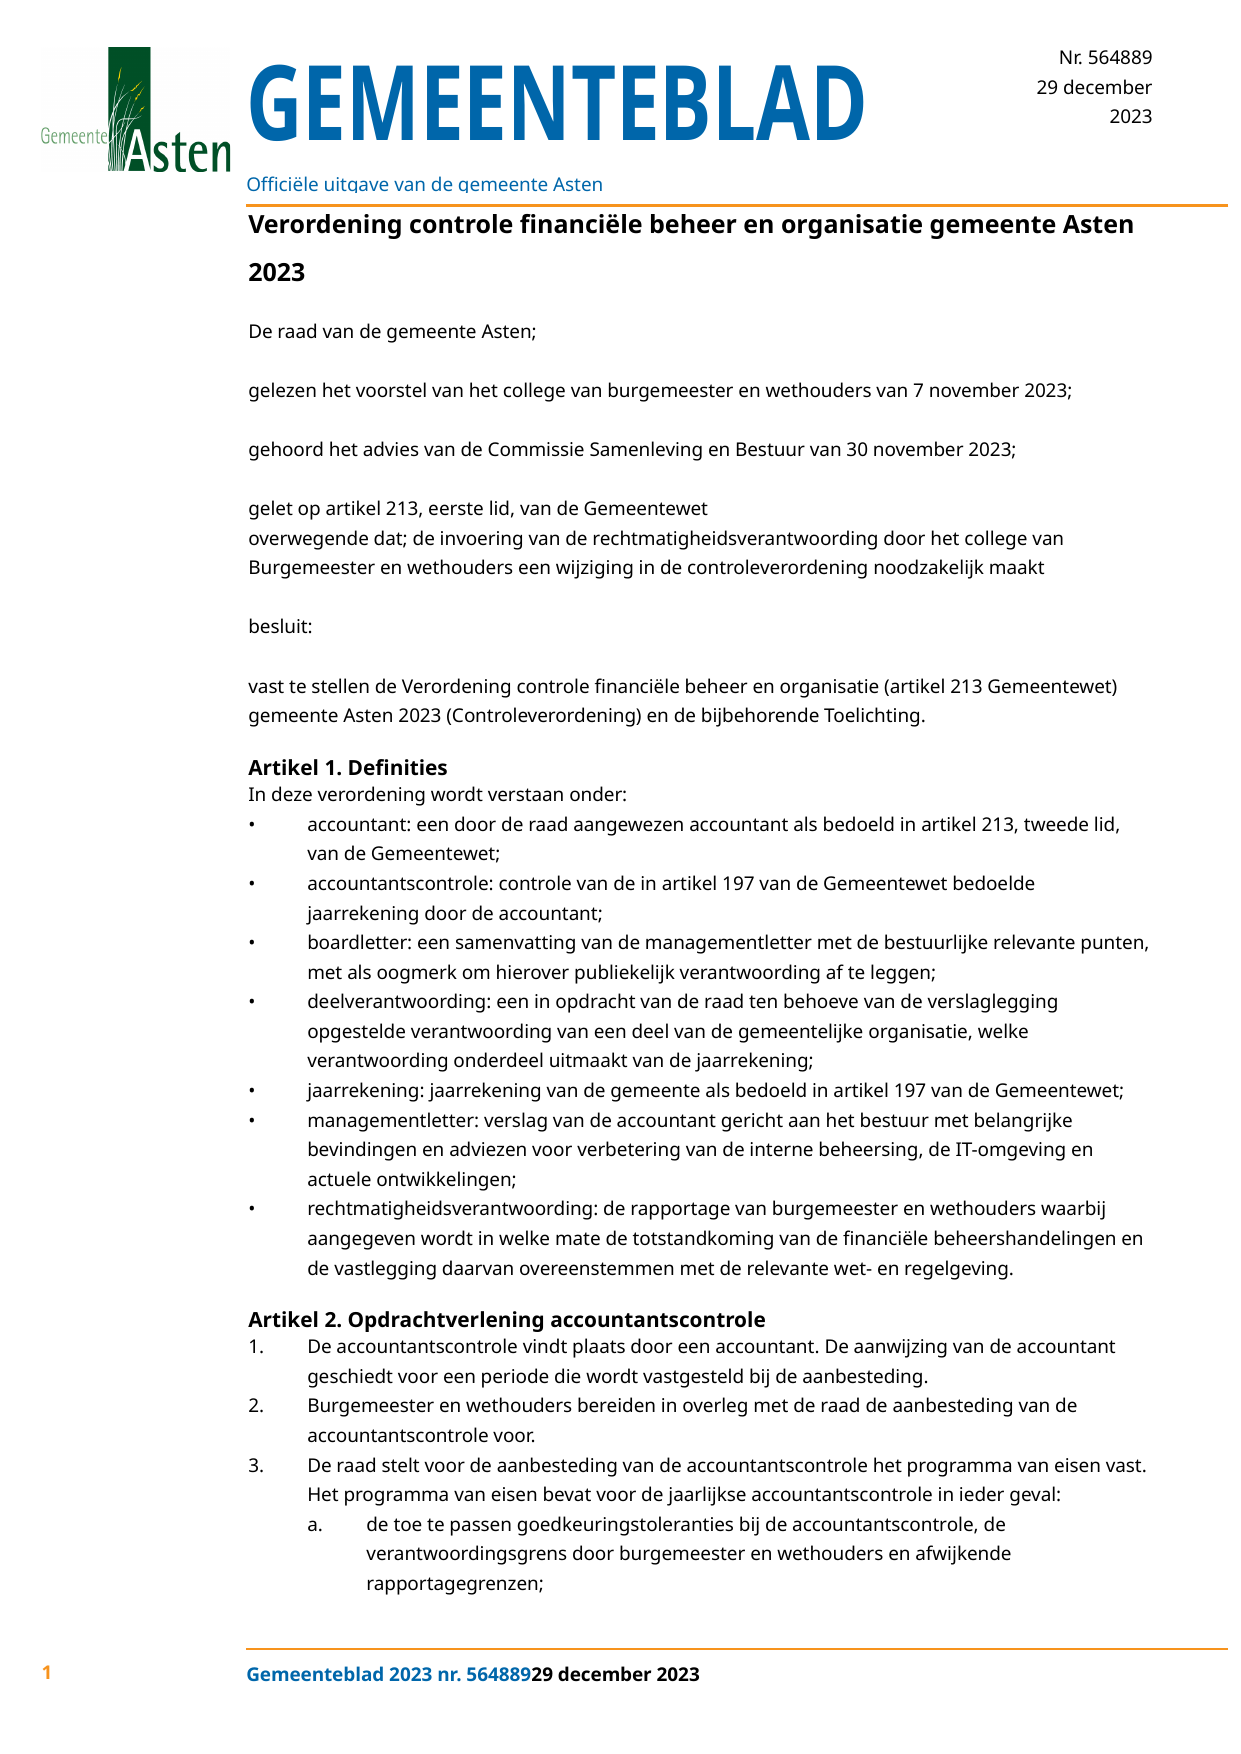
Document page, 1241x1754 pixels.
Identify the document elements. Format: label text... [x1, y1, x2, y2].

list accountant: een door de raad aangewezen accountant als bedoeld in artikel 213, tweede lid, van de Gemeentewet; [248, 811, 1152, 866]
text besluit: [248, 614, 1152, 639]
list rechtmatigheidsverantwoording: de rapportage van burgemeester en wethouders waarbij aangegeven wordt in welke mate de totstandkoming van de financiële beheershandelingen en de vastlegging daarvan overeenstemmen met de relevante wet- en regelgeving. [248, 1196, 1152, 1280]
list managementletter: verslag van de accountant gericht aan het bestuur met belangrijke bevindingen en adviezen voor verbetering van de interne beheersing, de IT-omgeving en actuele ontwikkelingen; [248, 1107, 1152, 1192]
text gelezen het voorstel van het college van burgemeester en wethouders van 7 november 2023; [248, 377, 1152, 403]
text overwegende dat; de invoering van de rechtmatigheidsverantwoording door het college van Burgemeester en wethouders een wijziging in de controleverordening noodzakelijk maakt [248, 525, 1152, 580]
list accountantscontrole: controle van de in artikel 197 van de Gemeentewet bedoelde jaarrekening door de accountant; [248, 870, 1152, 925]
list De accountantscontrole vindt plaats door een accountant. De aanwijzing van de accountant geschiedt voor een periode die wordt vastgesteld bij de aanbesteding. [248, 1333, 1152, 1389]
text gehoord het advies van de Commissie Samenleving en Bestuur van 30 november 2023; [248, 436, 1152, 462]
list Burgemeester en wethouders bereiden in overleg met de raad de aanbesteding van de accountantscontrole voor. [248, 1393, 1152, 1448]
list De raad stelt voor de aanbesteding van de accountantscontrole het programma van eisen vast. Het programma van eisen bevat voor de jaarlijkse accountantscontrole in ieder geval: [248, 1452, 1152, 1507]
list de toe te passen goedkeuringstoleranties bij de accountantscontrole, de verantwoordingsgrens door burgemeester en wethouders en afwijkende rapportagegrenzen; [307, 1511, 1152, 1596]
text gelet op artikel 213, eerste lid, van de Gemeentewet [248, 495, 1152, 521]
text De raad van de gemeente Asten; [248, 318, 1152, 344]
text Artikel 1. Definities [248, 753, 1152, 781]
list boardletter: een samenvatting van de managementletter met de bestuurlijke relevante punten, met als oogmerk om hierover publiekelijk verantwoording af te leggen; [248, 929, 1152, 984]
text vast te stellen de Verordening controle financiële beheer en organisatie (artikel 213 Gemeentewet) gemeente Asten 2023 (Controleverordening) en de bijbehorende Toelichting. [248, 673, 1152, 728]
text In deze verordening wordt verstaan onder: [248, 781, 1152, 807]
picture [41, 47, 231, 172]
list deelverantwoording: een in opdracht van de raad ten behoeve van de verslaglegging opgestelde verantwoording van een deel van de gemeentelijke organisatie, welke verantwoording onderdeel uitmaakt van de jaarrekening; [248, 988, 1152, 1073]
list jaarrekening: jaarrekening van de gemeente als bedoeld in artikel 197 van de Gemeentewet; [248, 1077, 1152, 1103]
text Artikel 2. Opdrachtverlening accountantscontrole [248, 1305, 1152, 1333]
text Verordening controle financiële beheer en organisatie gemeente Asten 2023 [248, 207, 1152, 288]
